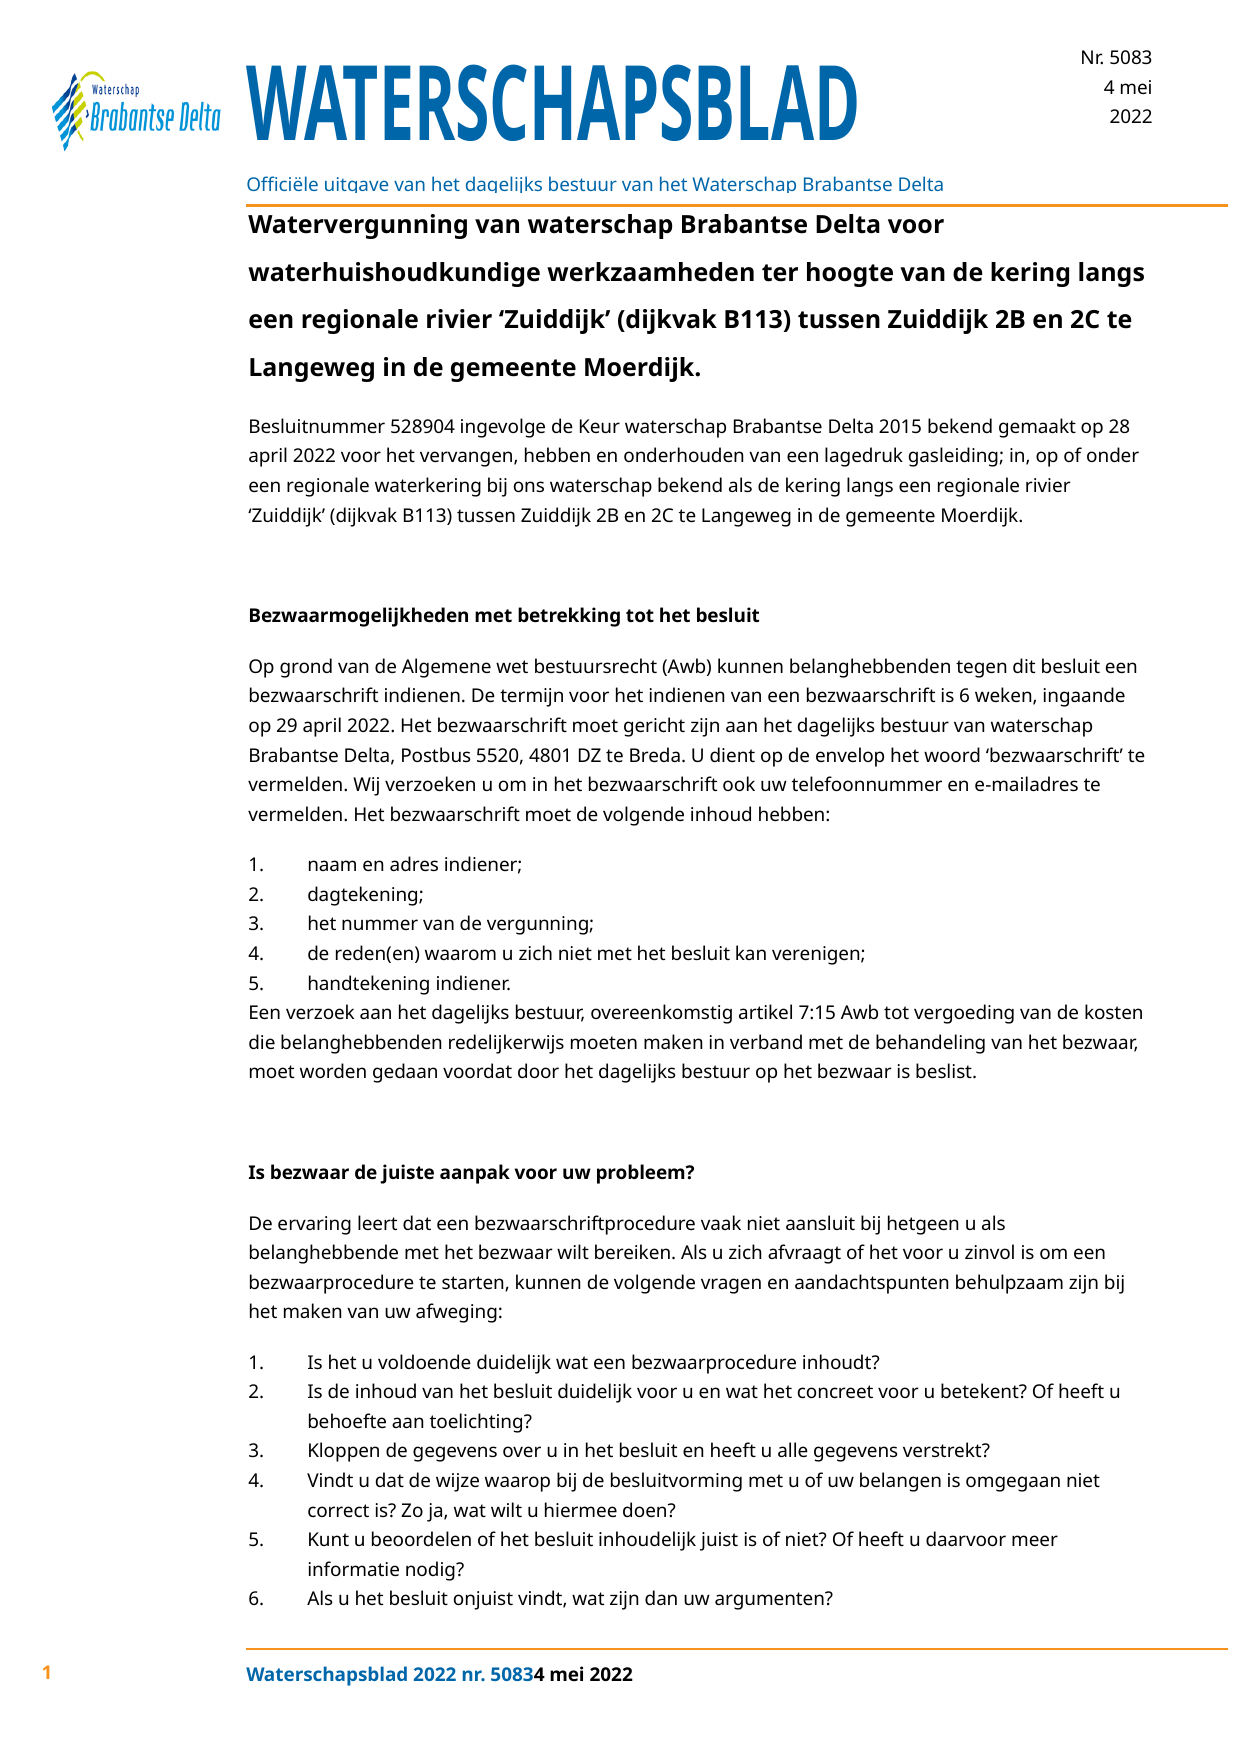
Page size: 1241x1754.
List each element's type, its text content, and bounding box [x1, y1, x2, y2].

list handtekening indiener. [248, 970, 1152, 996]
list Kloppen de gegevens over u in het besluit en heeft u alle gegevens verstrekt? [248, 1438, 1152, 1463]
text Is bezwaar de juiste aanpak voor uw probleem? [248, 1159, 1152, 1185]
text Een verzoek aan het dagelijks bestuur, overeenkomstig artikel 7:15 Awb tot vergoeding van de kosten die belanghebbenden redelijkerwijs moeten maken in verband met de behandeling van het bezwaar, moet worden gedaan voordat door het dagelijks bestuur op het bezwaar is beslist. [248, 999, 1152, 1084]
list naam en adres indiener; [248, 851, 1152, 877]
list Als u het besluit onjuist vindt, wat zijn dan uw argumenten? [248, 1586, 1152, 1611]
text Op grond van de Algemene wet bestuursrecht (Awb) kunnen belanghebbenden tegen dit besluit een bezwaarschrift indienen. De termijn voor het indienen van een bezwaarschrift is 6 weken, ingaande op 29 april 2022. Het bezwaarschrift moet gericht zijn aan het dagelijks bestuur van waterschap Brabantse Delta, Postbus 5520, 4801 DZ te Breda. U dient op de envelop het woord ‘bezwaarschrift’ te vermelden. Wij verzoeken u om in het bezwaarschrift ook uw telefoonnummer en e‑mailadres te vermelden. Het bezwaarschrift moet de volgende inhoud hebben: [248, 653, 1152, 827]
list Is de inhoud van het besluit duidelijk voor u en wat het concreet voor u betekent? Of heeft u behoefte aan toelichting? [248, 1378, 1152, 1434]
list het nummer van de vergunning; [248, 911, 1152, 936]
list Is het u voldoende duidelijk wat een bezwaarprocedure inhoudt? [248, 1349, 1152, 1375]
list de reden(en) waarom u zich niet met het besluit kan verenigen; [248, 940, 1152, 966]
text Bezwaarmogelijkheden met betrekking tot het besluit [248, 603, 1152, 628]
text Watervergunning van waterschap Brabantse Delta voor waterhuishoudkundige werkzaamheden ter hoogte van de kering langs een regionale rivier ‘Zuiddijk’ (dijkvak B113) tussen Zuiddijk 2B en 2C te Langeweg in de gemeente Moerdijk. [248, 207, 1152, 384]
picture [41, 47, 231, 172]
text De ervaring leert dat een bezwaarschriftprocedure vaak niet aansluit bij hetgeen u als belanghebbende met het bezwaar wilt bereiken. Als u zich afvraagt of het voor u zinvol is om een bezwaarprocedure te starten, kunnen de volgende vragen en aandachtspunten behulpzaam zijn bij het maken van uw afweging: [248, 1210, 1152, 1324]
text Besluitnummer 528904 ingevolge de Keur waterschap Brabantse Delta 2015 bekend gemaakt op 28 april 2022 voor het vervangen, hebben en onderhouden van een lagedruk gasleiding; in, op of onder een regionale waterkering bij ons waterschap bekend als de kering langs een regionale rivier ‘Zuiddijk’ (dijkvak B113) tussen Zuiddijk 2B en 2C te Langeweg in de gemeente Moerdijk. [248, 413, 1152, 528]
list Vindt u dat de wijze waarop bij de besluitvorming met u of uw belangen is omgegaan niet correct is? Zo ja, wat wilt u hiermee doen? [248, 1467, 1152, 1523]
list dagtekening; [248, 881, 1152, 907]
list Kunt u beoordelen of het besluit inhoudelijk juist is of niet? Of heeft u daarvoor meer informatie nodig? [248, 1526, 1152, 1582]
